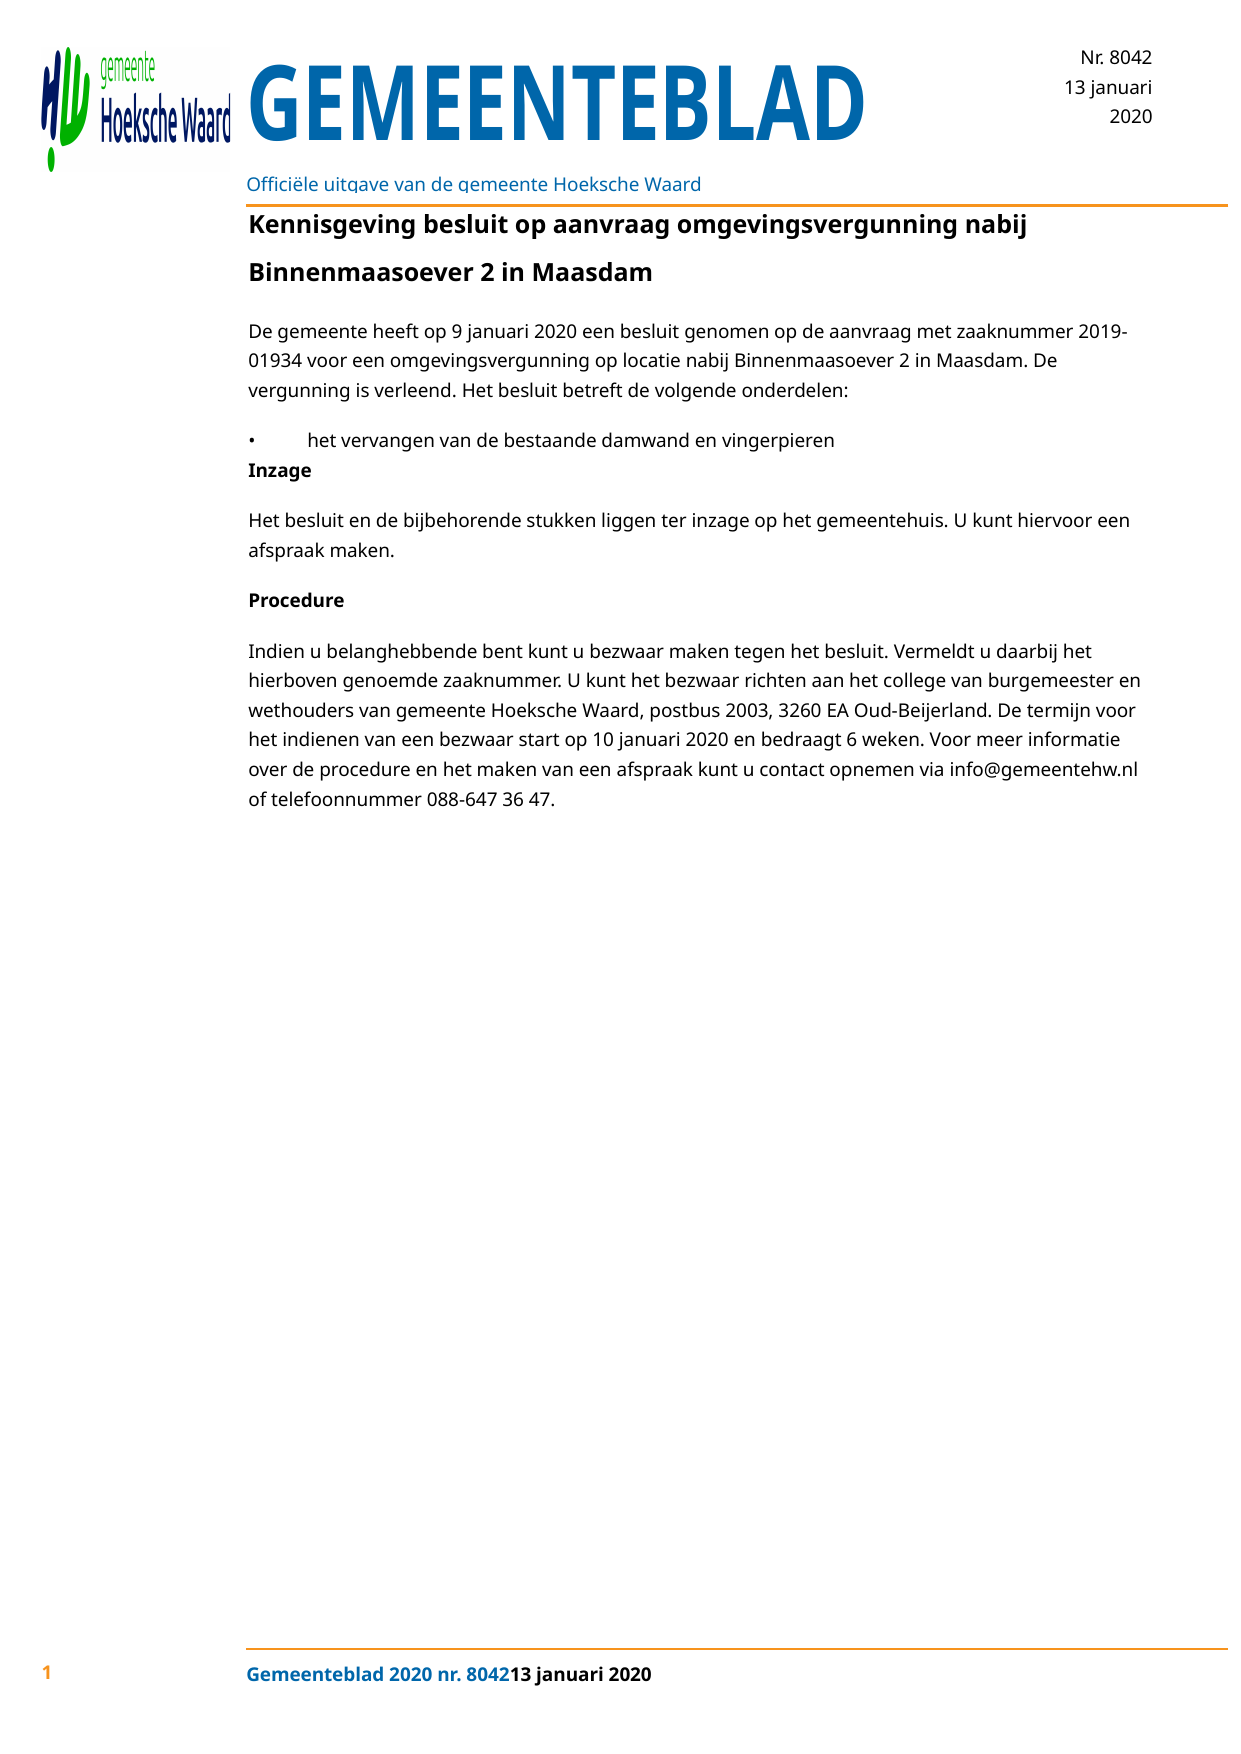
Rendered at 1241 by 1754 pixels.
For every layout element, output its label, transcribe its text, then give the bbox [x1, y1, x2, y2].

text Indien u belanghebbende bent kunt u bezwaar maken tegen het besluit. Vermeldt u daarbij het hierboven genoemde zaaknummer. U kunt het bezwaar richten aan het college van burgemeester en wethouders van gemeente Hoeksche Waard, postbus 2003, 3260 EA Oud-Beijerland. De termijn voor het indienen van een bezwaar start op 10 januari 2020 en bedraagt 6 weken. Voor meer informatie over de procedure en het maken van een afspraak kunt u contact opnemen via info@gemeentehw.nl of telefoonnummer 088-647 36 47. [248, 638, 1152, 812]
text Het besluit en de bijbehorende stukken liggen ter inzage op het gemeentehuis. U kunt hiervoor een afspraak maken. [248, 507, 1152, 563]
list het vervangen van de bestaande damwand en vingerpieren [248, 427, 1152, 453]
text Kennisgeving besluit op aanvraag omgevingsvergunning nabij Binnenmaasoever 2 in Maasdam [248, 207, 1152, 288]
picture [41, 47, 231, 172]
text Procedure [248, 587, 1152, 613]
text Inzage [248, 457, 1152, 483]
text De gemeente heeft op 9 januari 2020 een besluit genomen op de aanvraag met zaaknummer 2019-01934 voor een omgevingsvergunning op locatie nabij Binnenmaasoever 2 in Maasdam. De vergunning is verleend. Het besluit betreft de volgende onderdelen: [248, 318, 1152, 403]
